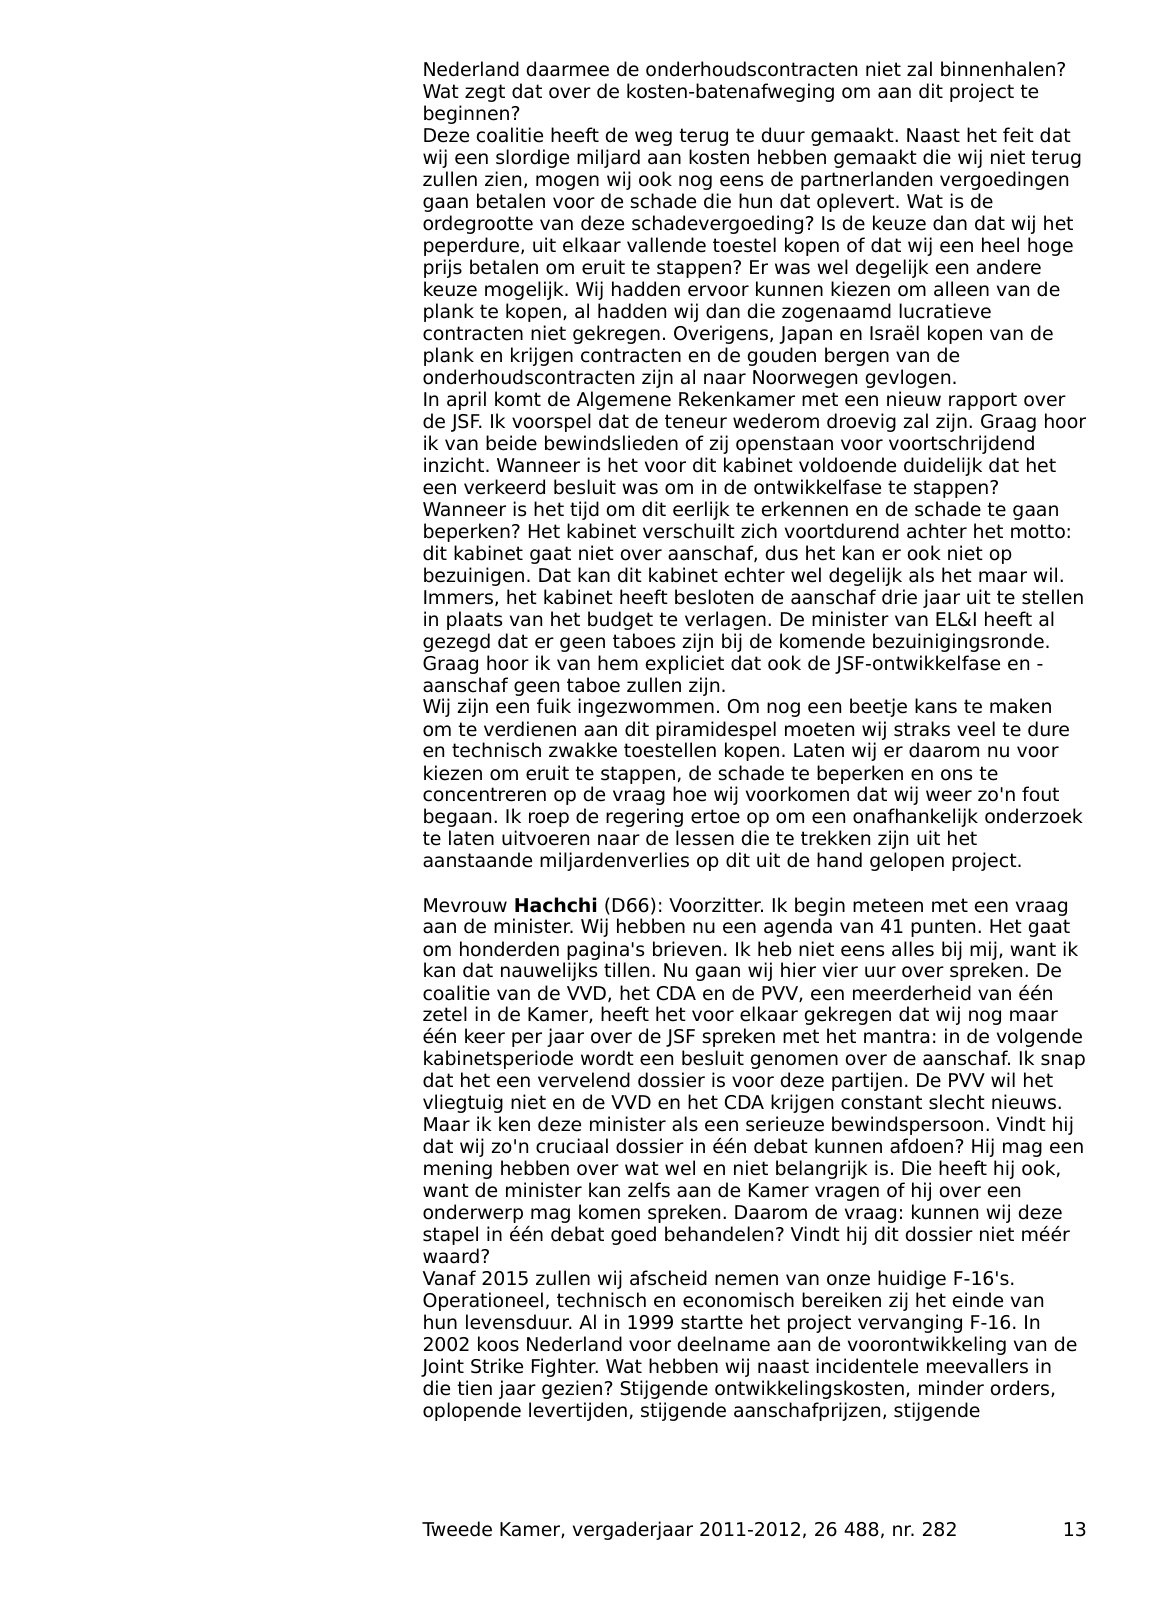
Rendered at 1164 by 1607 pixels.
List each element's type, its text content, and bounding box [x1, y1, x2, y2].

text In april komt de Algemene Rekenkamer met een nieuw rapport over de JSF. Ik voorspel dat de teneur wederom droevig zal zijn. Graag hoor ik van beide bewindslieden of zij openstaan voor voortschrijdend inzicht. Wanneer is het voor dit kabinet voldoende duidelijk dat het een verkeerd besluit was om in de ontwikkelfase te stappen? Wanneer is het tijd om dit eerlijk te erkennen en de schade te gaan beperken? Het kabinet verschuilt zich voortdurend achter het motto: dit kabinet gaat niet over aanschaf, dus het kan er ook niet op bezuinigen. Dat kan dit kabinet echter wel degelijk als het maar wil. Immers, het kabinet heeft besloten de aanschaf drie jaar uit te stellen in plaats van het budget te verlagen. De minister van EL&I heeft al gezegd dat er geen taboes zijn bij de komende bezuinigingsronde. Graag hoor ik van hem expliciet dat ook de JSF-ontwikkelfase en -aanschaf geen taboe zullen zijn. [422, 389, 1087, 696]
text Deze coalitie heeft de weg terug te duur gemaakt. Naast het feit dat wij een slordige miljard aan kosten hebben gemaakt die wij niet terug zullen zien, mogen wij ook nog eens de partnerlanden vergoedingen gaan betalen voor de schade die hun dat oplevert. Wat is de ordegrootte van deze schadevergoeding? Is de keuze dan dat wij het peperdure, uit elkaar vallende toestel kopen of dat wij een heel hoge prijs betalen om eruit te stappen? Er was wel degelijk een andere keuze mogelijk. Wij hadden ervoor kunnen kiezen om alleen van de plank te kopen, al hadden wij dan die zogenaamd lucratieve contracten niet gekregen. Overigens, Japan en Israël kopen van de plank en krijgen contracten en de gouden bergen van de onderhoudscontracten zijn al naar Noorwegen gevlogen. [422, 125, 1087, 389]
text Nederland daarmee de onderhoudscontracten niet zal binnenhalen? Wat zegt dat over de kosten-batenafweging om aan dit project te beginnen? [422, 59, 1087, 125]
text Vanaf 2015 zullen wij afscheid nemen van onze huidige F-16's. Operationeel, technisch en economisch bereiken zij het einde van hun levensduur. Al in 1999 startte het project vervanging F-16. In 2002 koos Nederland voor deelname aan de voorontwikkeling van de Joint Strike Fighter. Wat hebben wij naast incidentele meevallers in die tien jaar gezien? Stijgende ontwikkelingskosten, minder orders, oplopende levertijden, stijgende aanschafprijzen, stijgende [422, 1268, 1087, 1422]
text Wij zijn een fuik ingezwommen. Om nog een beetje kans te maken om te verdienen aan dit piramidespel moeten wij straks veel te dure en technisch zwakke toestellen kopen. Laten wij er daarom nu voor kiezen om eruit te stappen, de schade te beperken en ons te concentreren op de vraag hoe wij voorkomen dat wij weer zo'n fout begaan. Ik roep de regering ertoe op om een onafhankelijk onderzoek te laten uitvoeren naar de lessen die te trekken zijn uit het aanstaande miljardenverlies op dit uit de hand gelopen project. [422, 696, 1087, 872]
text Mevrouw Hachchi (D66): Voorzitter. Ik begin meteen met een vraag aan de minister. Wij hebben nu een agenda van 41 punten. Het gaat om honderden pagina's brieven. Ik heb niet eens alles bij mij, want ik kan dat nauwelijks tillen. Nu gaan wij hier vier uur over spreken. De coalitie van de VVD, het CDA en de PVV, een meerderheid van één zetel in de Kamer, heeft het voor elkaar gekregen dat wij nog maar één keer per jaar over de JSF spreken met het mantra: in de volgende kabinetsperiode wordt een besluit genomen over de aanschaf. Ik snap dat het een vervelend dossier is voor deze partijen. De PVV wil het vliegtuig niet en de VVD en het CDA krijgen constant slecht nieuws. Maar ik ken deze minister als een serieuze bewindspersoon. Vindt hij dat wij zo'n cruciaal dossier in één debat kunnen afdoen? Hij mag een mening hebben over wat wel en niet belangrijk is. Die heeft hij ook, want de minister kan zelfs aan de Kamer vragen of hij over een onderwerp mag komen spreken. Daarom de vraag: kunnen wij deze stapel in één debat goed behandelen? Vindt hij dit dossier niet méér waard? [422, 894, 1087, 1268]
